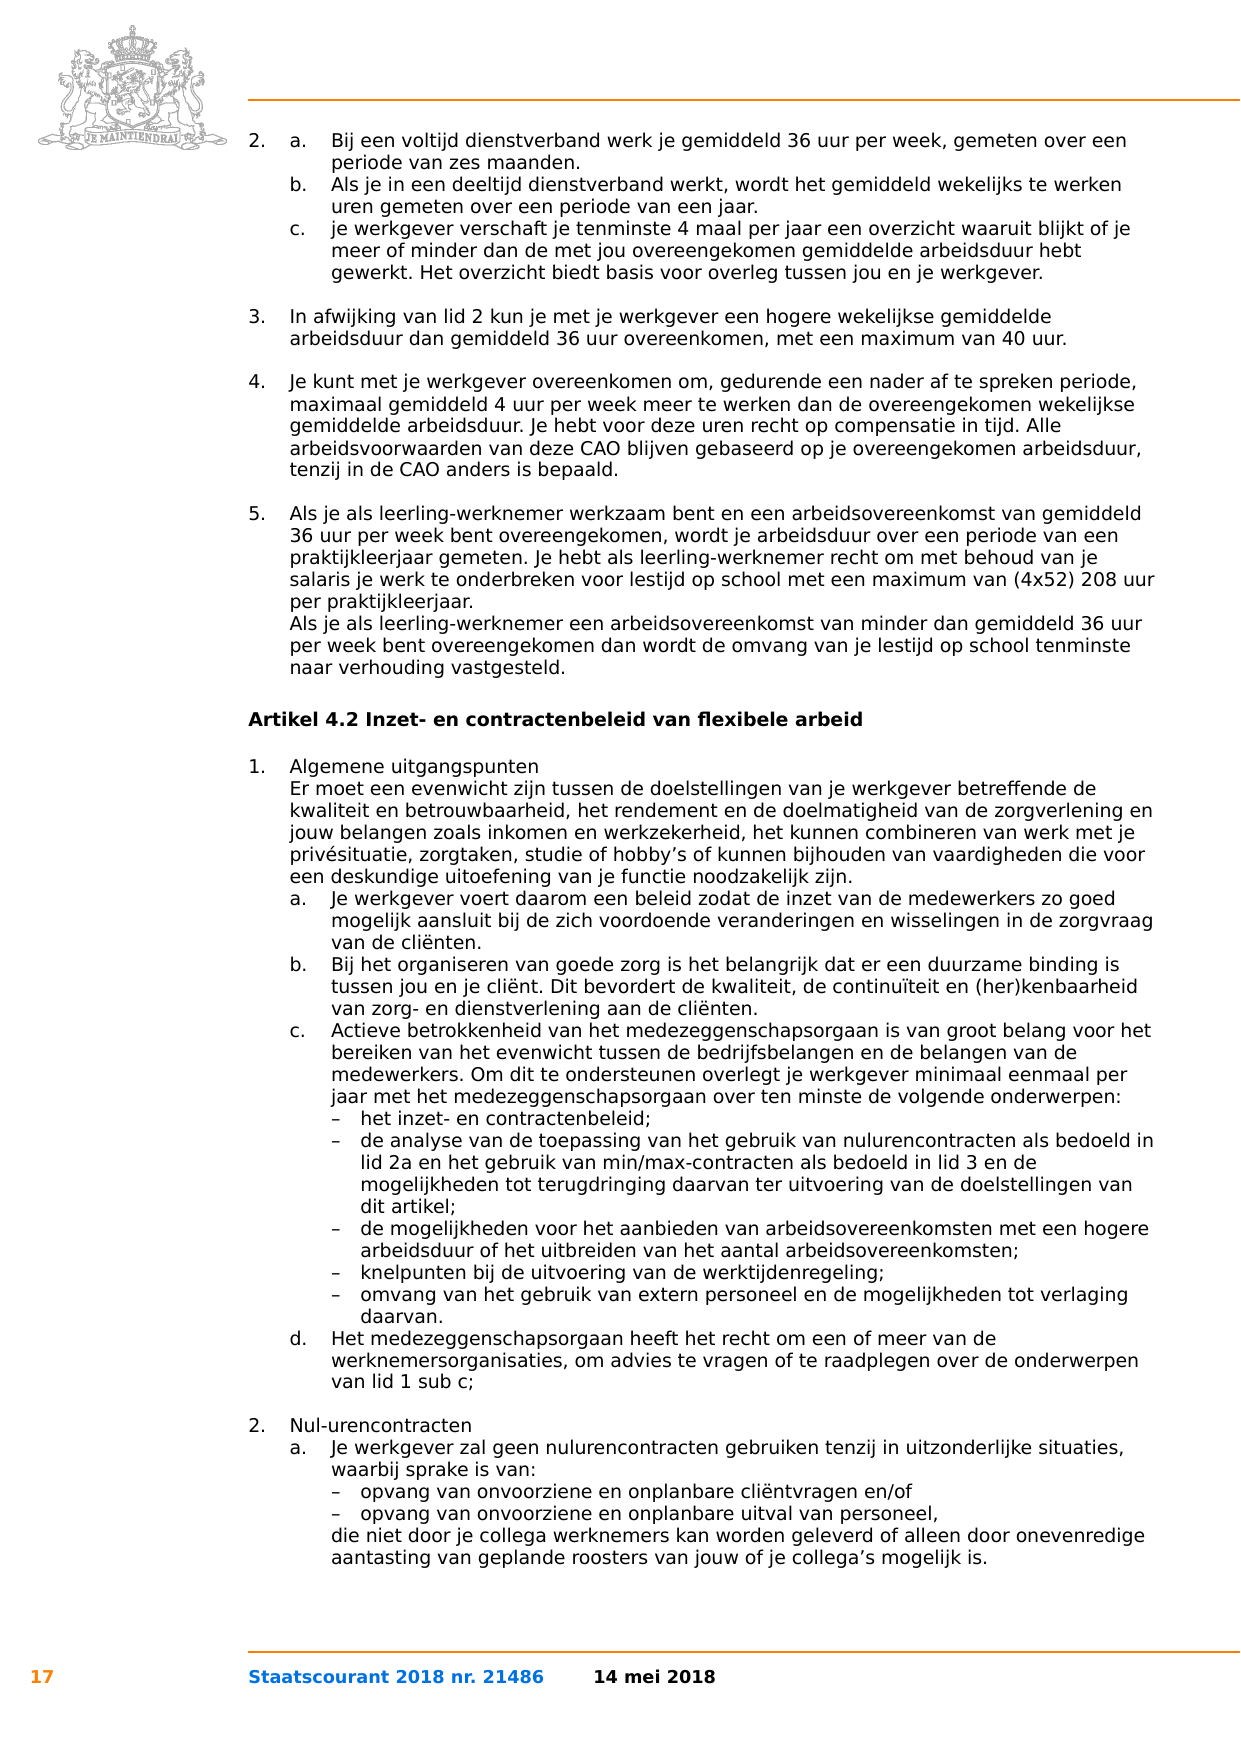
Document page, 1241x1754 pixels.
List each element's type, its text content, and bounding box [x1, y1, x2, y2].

picture [38, 25, 227, 150]
text – opvang van onvoorziene en onplanbare cliëntvragen en/of [331, 1481, 1163, 1503]
text – knelpunten bij de uitvoering van de werktijdenregeling; [331, 1262, 1163, 1283]
subtitle Artikel 4.2 Inzet- en contractenbeleid van flexibele arbeid [248, 709, 1163, 731]
text 2. a. Bij een voltijd dienstverband werk je gemiddeld 36 uur per week, gemeten over een periode van zes maanden. [248, 130, 1163, 174]
text 3. In afwijking van lid 2 kun je met je werkgever een hogere wekelijkse gemiddelde arbeidsduur dan gemiddeld 36 uur overeenkomen, met een maximum van 40 uur. [248, 306, 1163, 349]
text 2. Nul-urencontracten [248, 1415, 1163, 1437]
text Als je als leerling-werknemer een arbeidsovereenkomst van minder dan gemiddeld 36 uur per week bent overeengekomen dan wordt de omvang van je lestijd op school tenminste naar verhouding vastgesteld. [289, 613, 1163, 679]
text Er moet een evenwicht zijn tussen de doelstellingen van je werkgever betreffende de kwaliteit en betrouwbaarheid, het rendement en de doelmatigheid van de zorgverlening en jouw belangen zoals inkomen en werkzekerheid, het kunnen combineren van werk met je privésituatie, zorgtaken, studie of hobby’s of kunnen bijhouden van vaardigheden die voor een deskundige uitoefening van je functie noodzakelijk zijn. [289, 778, 1163, 888]
text – de analyse van de toepassing van het gebruik van nulurencontracten als bedoeld in lid 2a en het gebruik van min/max-contracten als bedoeld in lid 3 en de mogelijkheden tot terugdringing daarvan ter uitvoering van de doelstellingen van dit artikel; [331, 1130, 1163, 1218]
text a. Je werkgever zal geen nulurencontracten gebruiken tenzij in uitzonderlijke situaties, waarbij sprake is van: [289, 1437, 1163, 1481]
text – de mogelijkheden voor het aanbieden van arbeidsovereenkomsten met een hogere arbeidsduur of het uitbreiden van het aantal arbeidsovereenkomsten; [331, 1218, 1163, 1262]
text – omvang van het gebruik van extern personeel en de mogelijkheden tot verlaging daarvan. [331, 1283, 1163, 1327]
text 5. Als je als leerling-werknemer werkzaam bent en een arbeidsovereenkomst van gemiddeld 36 uur per week bent overeengekomen, wordt je arbeidsduur over een periode van een praktijkleerjaar gemeten. Je hebt als leerling-werknemer recht om met behoud van je salaris je werk te onderbreken voor lestijd op school met een maximum van (4x52) 208 uur per praktijkleerjaar. [248, 503, 1163, 613]
text b. Als je in een deeltijd dienstverband werkt, wordt het gemiddeld wekelijks te werken uren gemeten over een periode van een jaar. [289, 174, 1163, 218]
text a. Je werkgever voert daarom een beleid zodat de inzet van de medewerkers zo goed mogelijk aansluit bij de zich voordoende veranderingen en wisselingen in de zorgvraag van de cliënten. [289, 888, 1163, 954]
text – opvang van onvoorziene en onplanbare uitval van personeel, [331, 1503, 1163, 1525]
text b. Bij het organiseren van goede zorg is het belangrijk dat er een duurzame binding is tussen jou en je cliënt. Dit bevordert de kwaliteit, de continuïteit en (her)kenbaarheid van zorg- en dienstverlening aan de cliënten. [289, 954, 1163, 1020]
text d. Het medezeggenschapsorgaan heeft het recht om een of meer van de werknemersorganisaties, om advies te vragen of te raadplegen over de onderwerpen van lid 1 sub c; [289, 1327, 1163, 1393]
text 1. Algemene uitgangspunten [248, 756, 1163, 778]
text c. je werkgever verschaft je tenminste 4 maal per jaar een overzicht waaruit blijkt of je meer of minder dan de met jou overeengekomen gemiddelde arbeidsduur hebt gewerkt. Het overzicht biedt basis voor overleg tussen jou en je werkgever. [289, 218, 1163, 284]
text 4. Je kunt met je werkgever overeenkomen om, gedurende een nader af te spreken periode, maximaal gemiddeld 4 uur per week meer te werken dan de overeengekomen wekelijkse gemiddelde arbeidsduur. Je hebt voor deze uren recht op compensatie in tijd. Alle arbeidsvoorwaarden van deze CAO blijven gebaseerd op je overeengekomen arbeidsduur, tenzij in de CAO anders is bepaald. [248, 371, 1163, 481]
text die niet door je collega werknemers kan worden geleverd of alleen door onevenredige aantasting van geplande roosters van jouw of je collega’s mogelijk is. [331, 1525, 1163, 1569]
text – het inzet- en contractenbeleid; [331, 1108, 1163, 1130]
text c. Actieve betrokkenheid van het medezeggenschapsorgaan is van groot belang voor het bereiken van het evenwicht tussen de bedrijfsbelangen en de belangen van de medewerkers. Om dit te ondersteunen overlegt je werkgever minimaal eenmaal per jaar met het medezeggenschapsorgaan over ten minste de volgende onderwerpen: [289, 1020, 1163, 1108]
